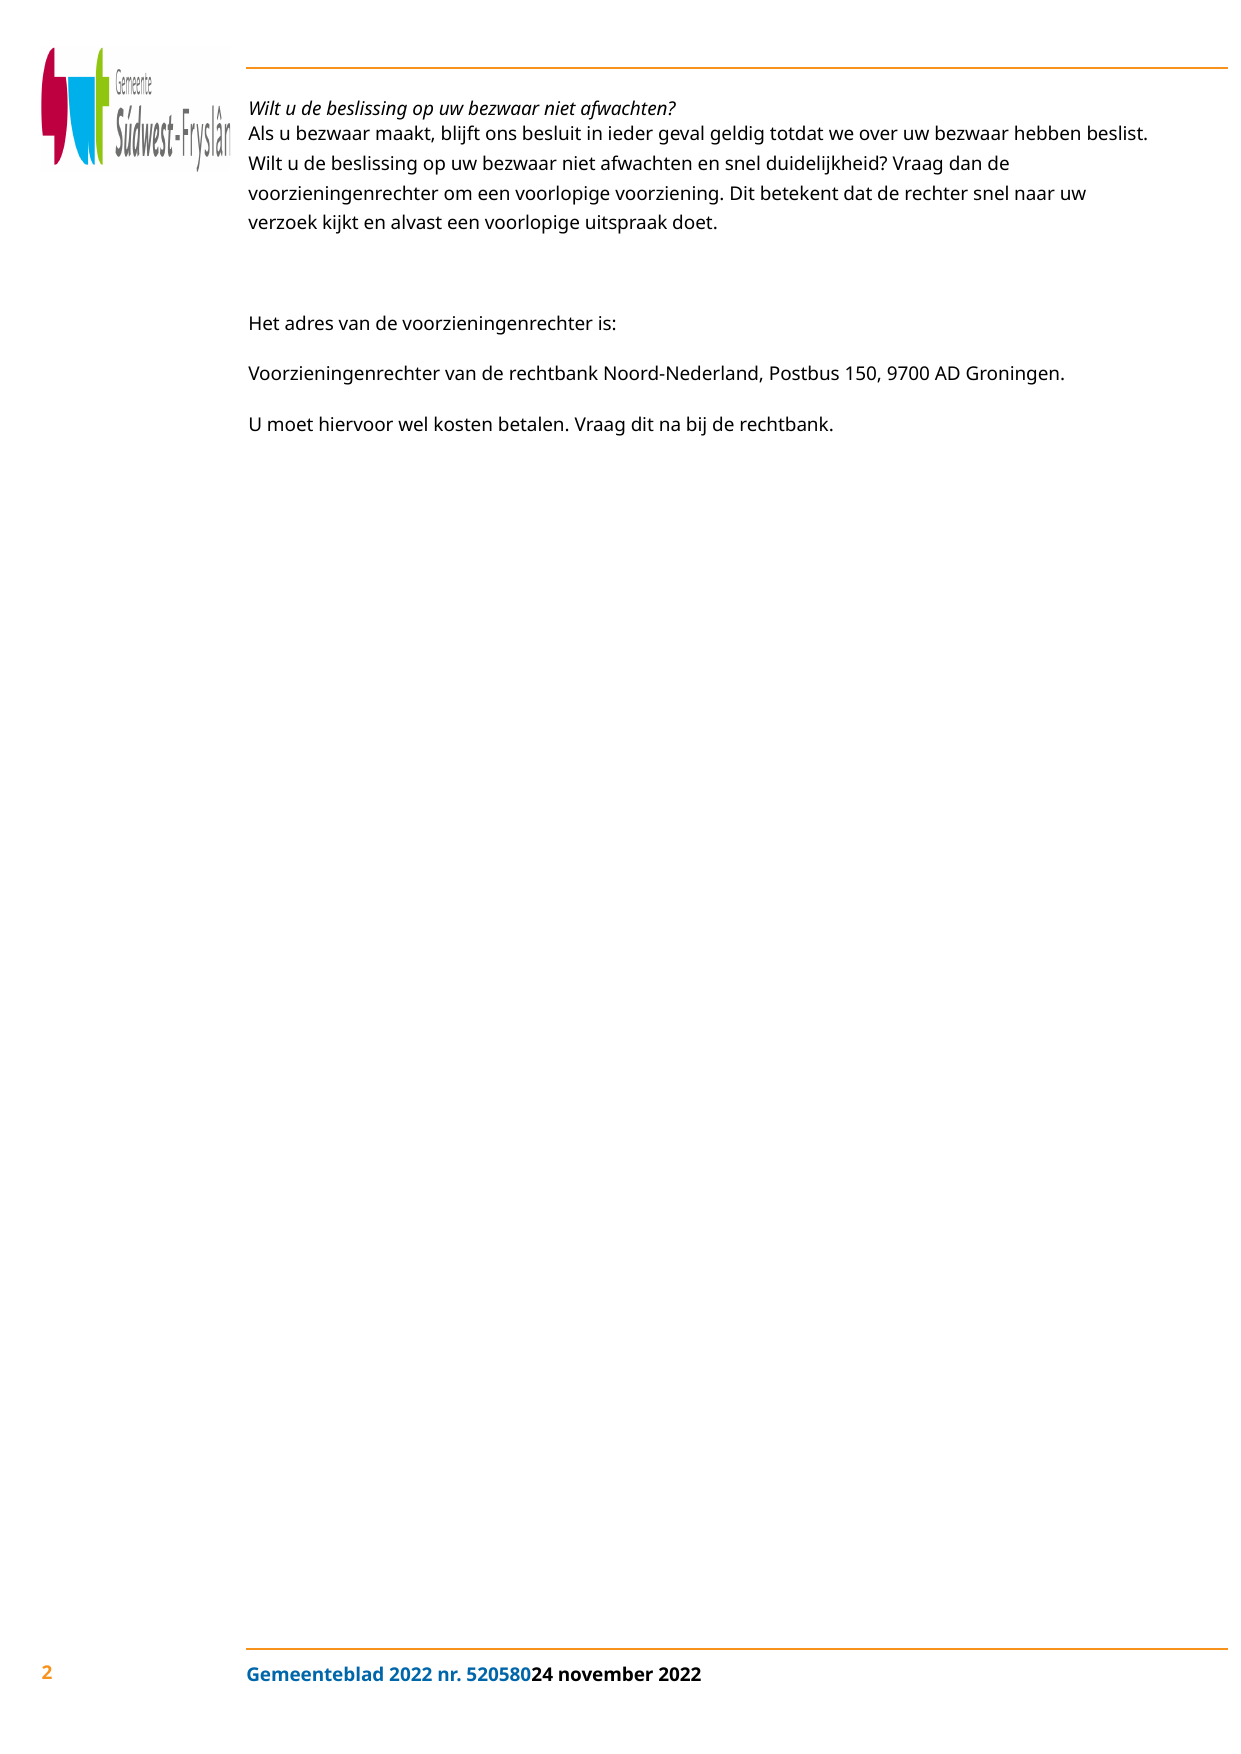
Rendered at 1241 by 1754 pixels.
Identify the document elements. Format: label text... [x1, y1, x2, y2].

text Wilt u de beslissing op uw bezwaar niet afwachten? [248, 95, 1152, 121]
text Voorzieningenrechter van de rechtbank Noord-Nederland, Postbus 150, 9700 AD Groningen. [248, 361, 1152, 386]
picture [41, 47, 231, 172]
text Als u bezwaar maakt, blijft ons besluit in ieder geval geldig totdat we over uw bezwaar hebben beslist. Wilt u de beslissing op uw bezwaar niet afwachten en snel duidelijkheid? Vraag dan de voorzieningenrechter om een voorlopige voorziening. Dit betekent dat de rechter snel naar uw verzoek kijkt en alvast een voorlopige uitspraak doet. [248, 121, 1152, 235]
text U moet hiervoor wel kosten betalen. Vraag dit na bij de rechtbank. [248, 411, 1152, 437]
text Het adres van de voorzieningenrechter is: [248, 310, 1152, 336]
